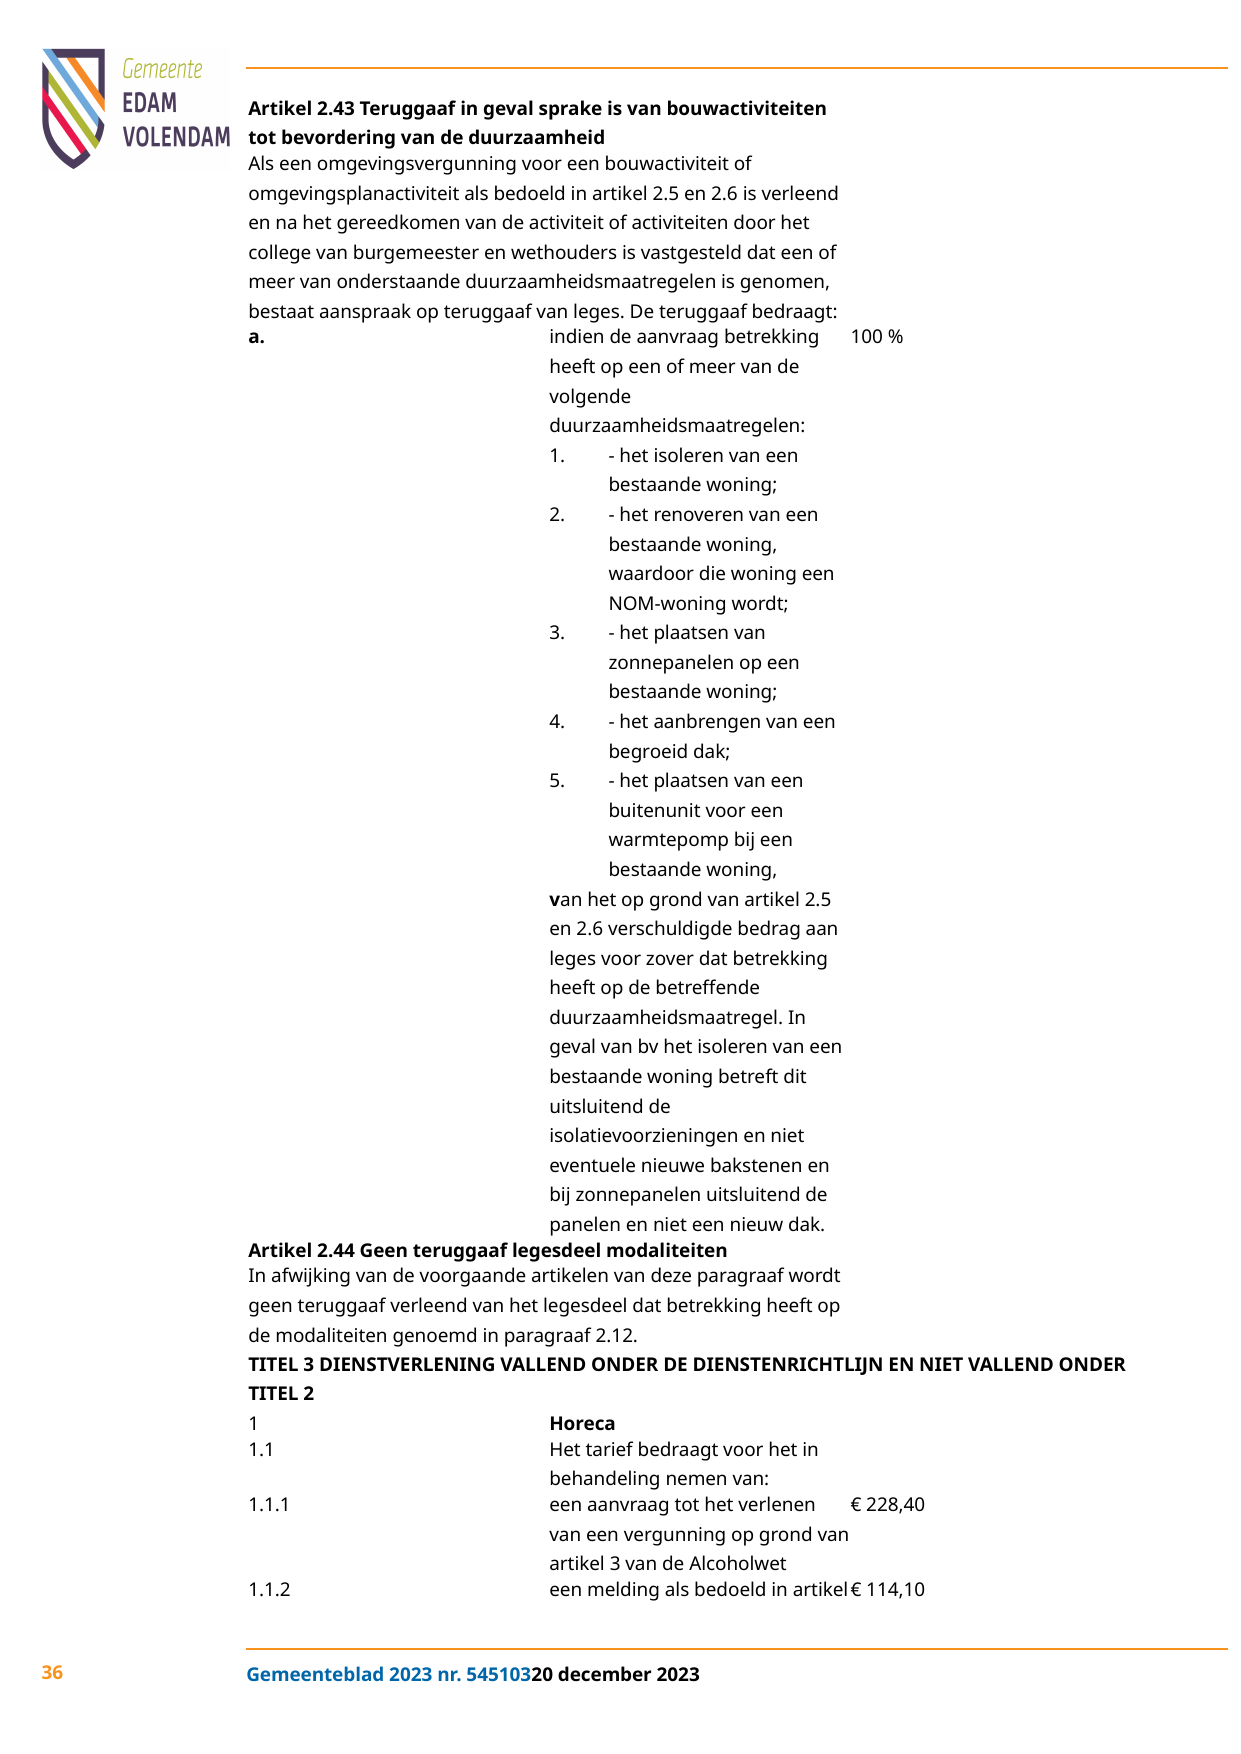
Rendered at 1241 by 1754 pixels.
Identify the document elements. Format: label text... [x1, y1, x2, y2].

table_cell a. [248, 324, 549, 1237]
table_cell Artikel 2.44 Geen teruggaaf legesdeel modaliteiten [248, 1237, 850, 1263]
table_cell 1.1.1 [248, 1491, 549, 1576]
table_cell 1.1 [248, 1436, 549, 1491]
table_cell € 114,10 [850, 1576, 1152, 1602]
text TITEL 3 DIENSTVERLENING VALLEND ONDER DE DIENSTENRICHTLIJN EN NIET VALLEND ONDER [248, 1351, 1152, 1377]
table_cell [850, 150, 1152, 324]
table_cell [850, 1263, 1152, 1348]
table_cell een melding als bedoeld in artikel [549, 1576, 850, 1602]
table_cell Als een omgevingsvergunning voor een bouwactiviteit of omgevingsplanactiviteit als bedoeld in artikel 2.5 en 2.6 is verleend en na het gereedkomen van de activiteit of activiteiten door het college van burgemeester en wethouders is vastgesteld dat een of meer van onderstaande duurzaamheidsmaatregelen is genomen, bestaat aanspraak op teruggaaf van leges. De teruggaaf bedraagt: [248, 150, 850, 324]
table_header Horeca [549, 1410, 850, 1436]
table_cell 100 % [850, 324, 1152, 1237]
table_cell Artikel 2.43 Teruggaaf in geval sprake is van bouwactiviteiten tot bevordering van de duurzaamheid [248, 95, 850, 150]
table_header 1 [248, 1410, 549, 1436]
table_cell € 228,40 [850, 1491, 1152, 1576]
table_cell [850, 95, 1152, 150]
text TITEL 2 [248, 1380, 1152, 1406]
table_cell Het tarief bedraagt voor het in behandeling nemen van: [549, 1436, 850, 1491]
table_cell [850, 1436, 1152, 1491]
table_header [850, 1410, 1152, 1436]
table_cell 1.1.2 [248, 1576, 549, 1602]
picture [41, 47, 231, 172]
table_cell In afwijking van de voorgaande artikelen van deze paragraaf wordt geen teruggaaf verleend van het legesdeel dat betrekking heeft op de modaliteiten genoemd in paragraaf 2.12. [248, 1263, 850, 1348]
table_cell een aanvraag tot het verlenen van een vergunning op grond van artikel 3 van de Alcoholwet [549, 1491, 850, 1576]
table_cell indien de aanvraag betrekking heeft op een of meer van de volgende duurzaamheidsmaatregelen: - het isoleren van een bestaande woning; - het renoveren van een bestaande woning, waardoor die woning een NOM-woning wordt; - het plaatsen van zonnepanelen op een bestaande woning; - het aanbrengen van een begroeid dak; - het plaatsen van een buitenunit voor een warmtepomp bij een bestaande woning, van het op grond van artikel 2.5 en 2.6 verschuldigde bedrag aan leges voor zover dat betrekking heeft op de betreffende duurzaamheidsmaatregel. In geval van bv het isoleren van een bestaande woning betreft dit uitsluitend de isolatievoorzieningen en niet eventuele nieuwe bakstenen en bij zonnepanelen uitsluitend de panelen en niet een nieuw dak. [549, 324, 850, 1237]
table_cell [850, 1237, 1152, 1263]
